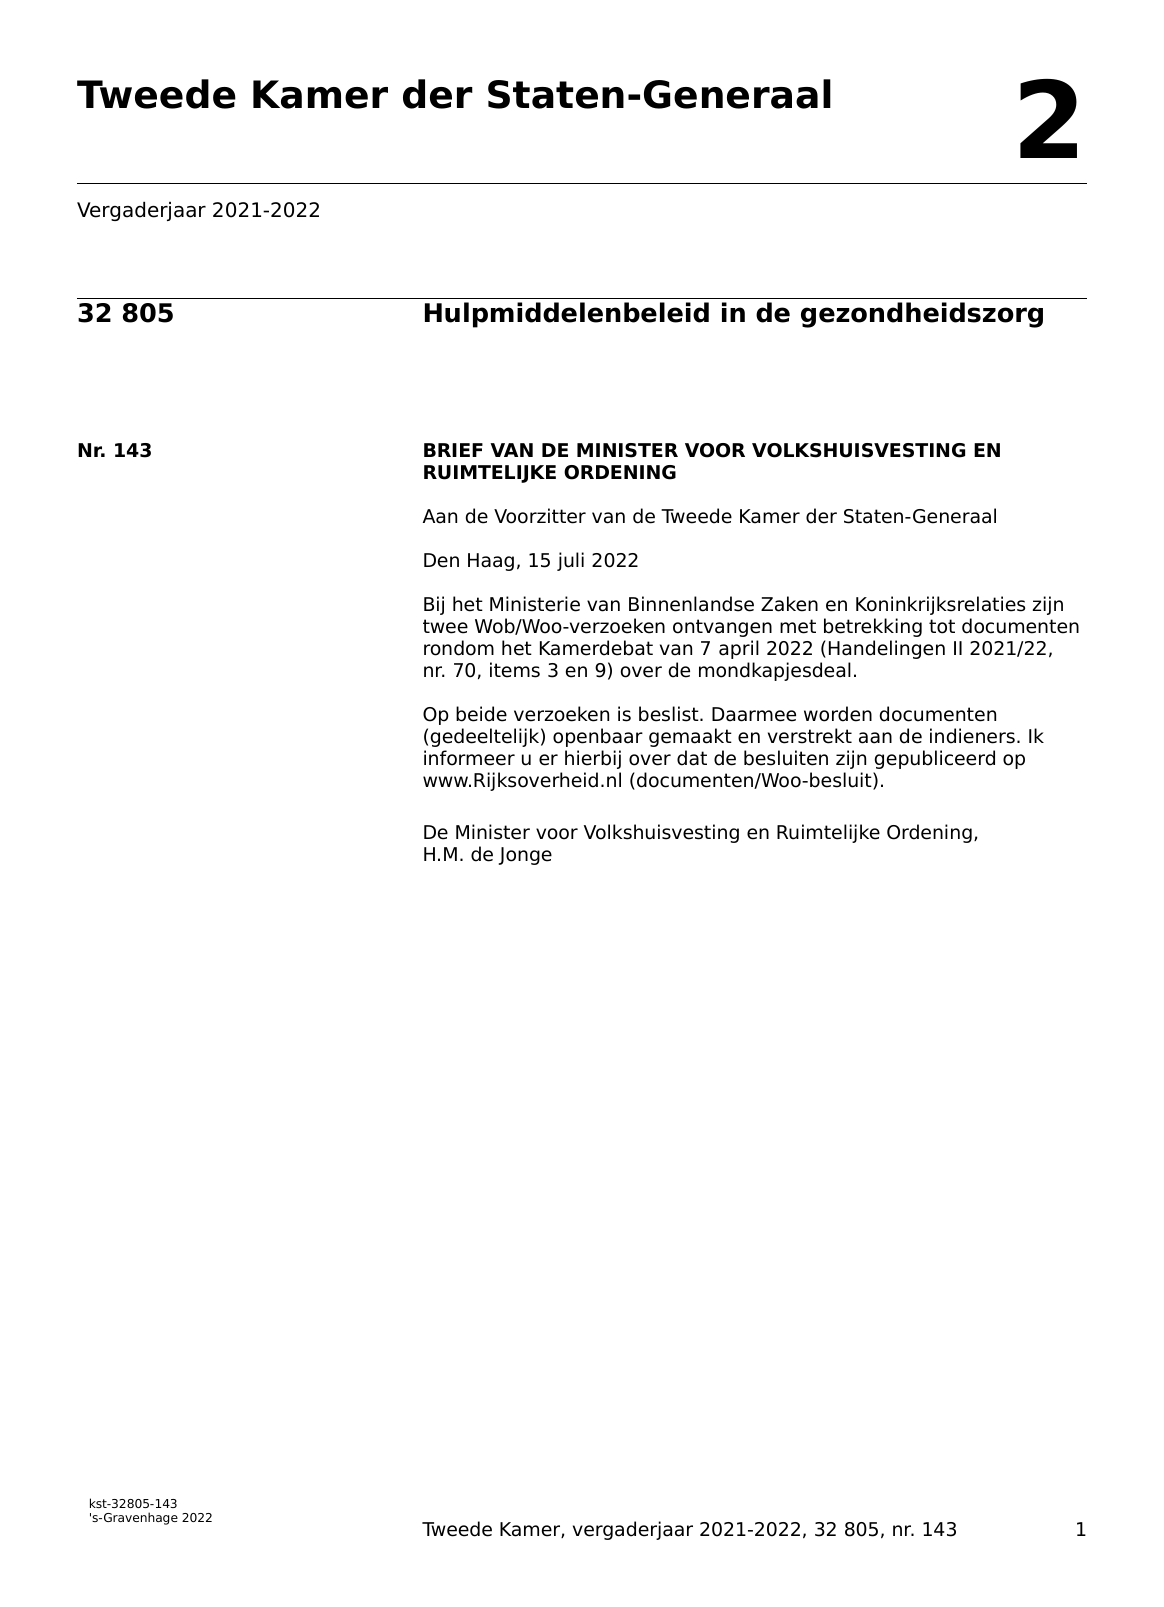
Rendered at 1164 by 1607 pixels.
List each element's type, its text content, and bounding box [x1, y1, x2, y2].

table_header 2 [886, 59, 1087, 183]
text kst-32805-143 [88, 1497, 323, 1511]
text Bij het Ministerie van Binnenlandse Zaken en Koninkrijksrelaties zijn twee Wob/Woo-verzoeken ontvangen met betrekking tot documenten rondom het Kamerdebat van 7 april 2022 (Handelingen II 2021/22, nr. 70, items 3 en 9) over de mondkapjesdeal. [422, 594, 1087, 682]
text De Minister voor Volkshuisvesting en Ruimtelijke Ordening, H.M. de Jonge [422, 822, 1087, 866]
table_cell Vergaderjaar 2021-2022 [77, 184, 1087, 298]
text Op beide verzoeken is beslist. Daarmee worden documenten (gedeeltelijk) openbaar gemaakt en verstrekt aan de indieners. Ik informeer u er hierbij over dat de besluiten zijn gepubliceerd op www.Rijksoverheid.nl (documenten/Woo-besluit). [422, 704, 1087, 792]
subtitle Nr. 143 BRIEF VAN DE MINISTER VOOR VOLKSHUISVESTING EN RUIMTELIJKE ORDENING [77, 440, 1087, 484]
table_header Tweede Kamer der Staten-Generaal [77, 59, 886, 183]
text Den Haag, 15 juli 2022 [422, 550, 1087, 572]
text 's-Gravenhage 2022 [88, 1511, 323, 1525]
subtitle 32 805 Hulpmiddelenbeleid in de gezondheidszorg [77, 299, 1087, 329]
text Aan de Voorzitter van de Tweede Kamer der Staten-Generaal [422, 506, 1087, 528]
